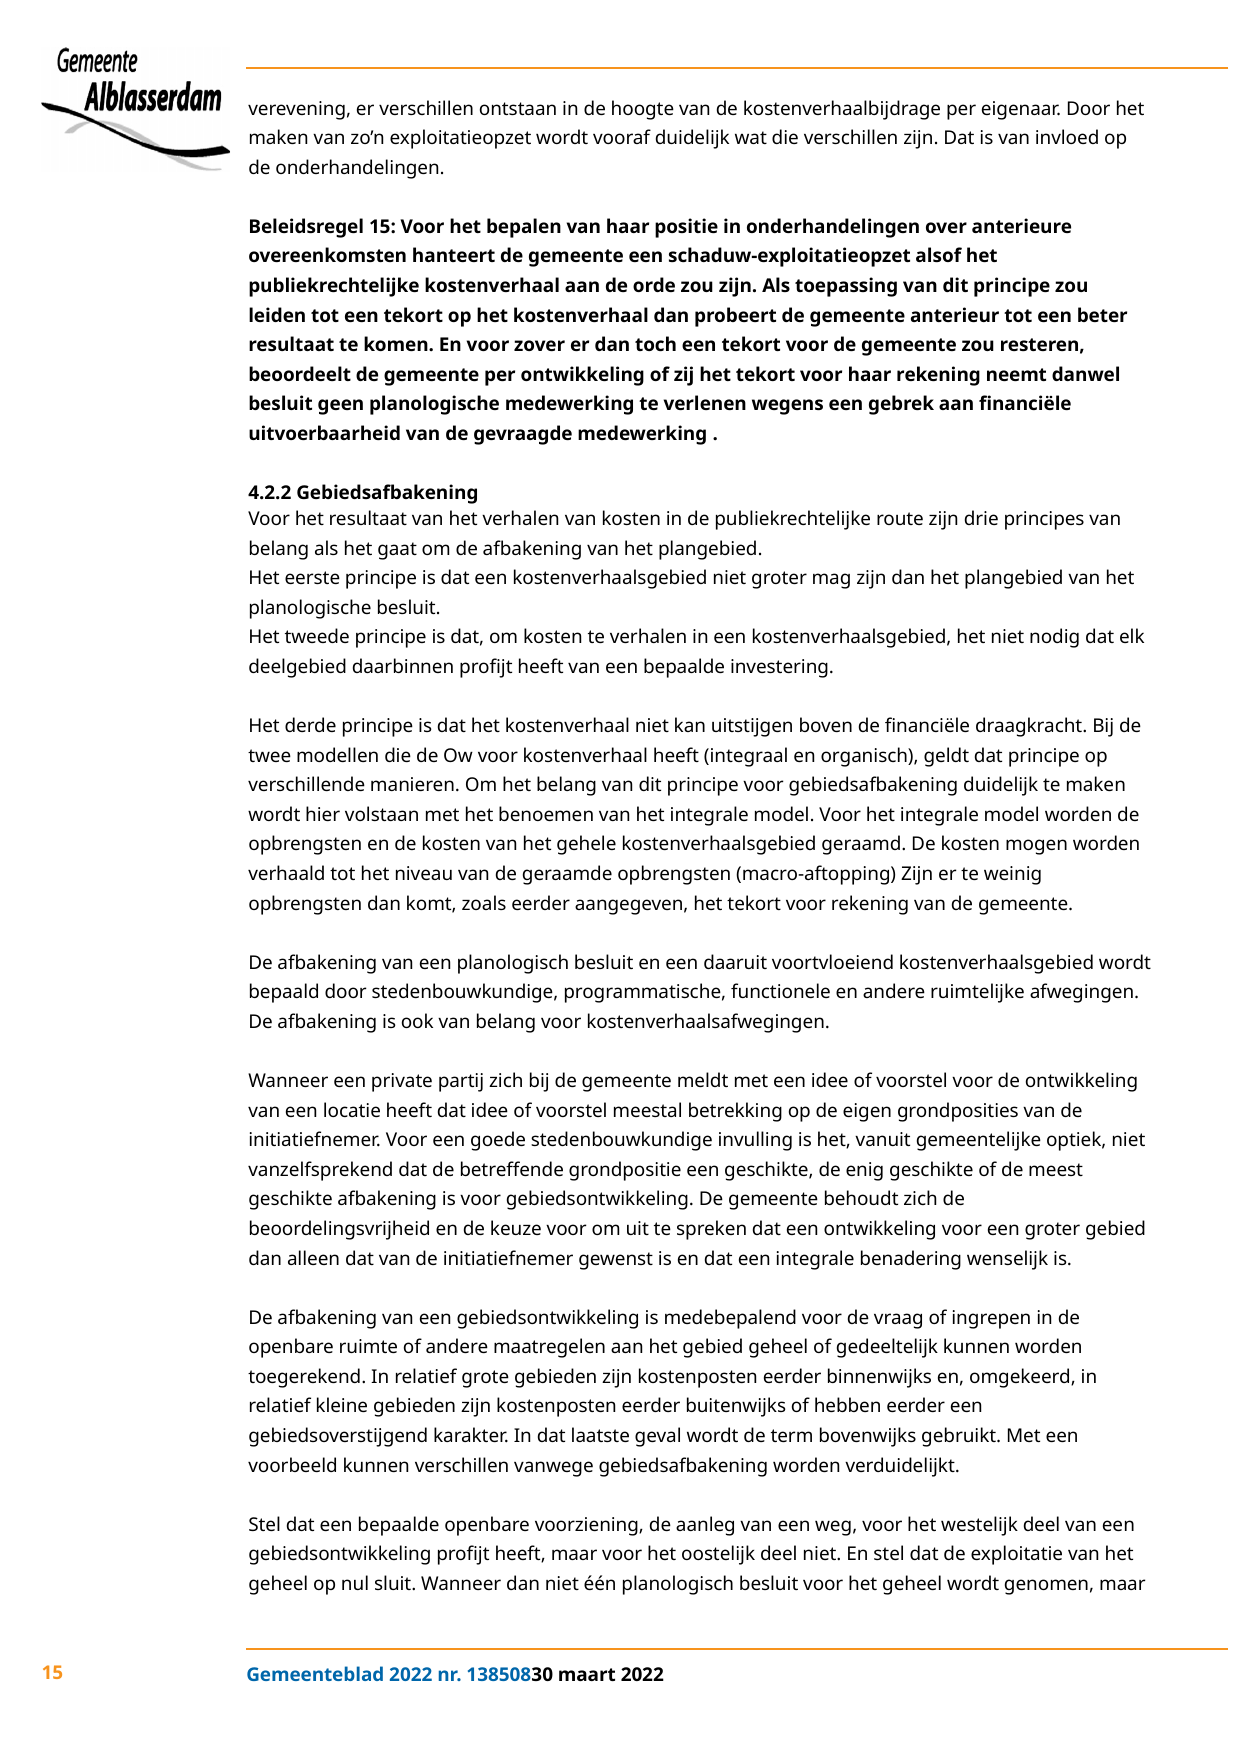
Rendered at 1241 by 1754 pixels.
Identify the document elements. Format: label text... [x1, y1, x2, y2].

text Voor het resultaat van het verhalen van kosten in de publiekrechtelijke route zijn drie principes van belang als het gaat om de afbakening van het plangebied. [248, 505, 1152, 560]
text 4.2.2 Gebiedsafbakening [248, 479, 1152, 505]
text Beleidsregel 15: Voor het bepalen van haar positie in onderhandelingen over anterieure overeenkomsten hanteert de gemeente een schaduw-exploitatieopzet alsof het publiekrechtelijke kostenverhaal aan de orde zou zijn. Als toepassing van dit principe zou leiden tot een tekort op het kostenverhaal dan probeert de gemeente anterieur tot een beter resultaat te komen. En voor zover er dan toch een tekort voor de gemeente zou resteren, beoordeelt de gemeente per ontwikkeling of zij het tekort voor haar rekening neemt danwel besluit geen planologische medewerking te verlenen wegens een gebrek aan financiële uitvoerbaarheid van de gevraagde medewerking . [248, 213, 1152, 446]
text De afbakening van een planologisch besluit en een daaruit voortvloeiend kostenverhaalsgebied wordt bepaald door stedenbouwkundige, programmatische, functionele en andere ruimtelijke afwegingen. De afbakening is ook van belang voor kostenverhaalsafwegingen. [248, 949, 1152, 1034]
text Wanneer een private partij zich bij de gemeente meldt met een idee of voorstel voor de ontwikkeling van een locatie heeft dat idee of voorstel meestal betrekking op de eigen grondposities van de initiatiefnemer. Voor een goede stedenbouwkundige invulling is het, vanuit gemeentelijke optiek, niet vanzelfsprekend dat de betreffende grondpositie een geschikte, de enig geschikte of de meest geschikte afbakening is voor gebiedsontwikkeling. De gemeente behoudt zich de beoordelingsvrijheid en de keuze voor om uit te spreken dat een ontwikkeling voor een groter gebied dan alleen dat van de initiatiefnemer gewenst is en dat een integrale benadering wenselijk is. [248, 1067, 1152, 1270]
text Stel dat een bepaalde openbare voorziening, de aanleg van een weg, voor het westelijk deel van een gebiedsontwikkeling profijt heeft, maar voor het oostelijk deel niet. En stel dat de exploitatie van het geheel op nul sluit. Wanneer dan niet één planologisch besluit voor het geheel wordt genomen, maar [248, 1511, 1152, 1596]
text Het tweede principe is dat, om kosten te verhalen in een kostenverhaalsgebied, het niet nodig dat elk deelgebied daarbinnen profijt heeft van een bepaalde investering. [248, 623, 1152, 679]
text De afbakening van een gebiedsontwikkeling is medebepalend voor de vraag of ingrepen in de openbare ruimte of andere maatregelen aan het gebied geheel of gedeeltelijk kunnen worden toegerekend. In relatief grote gebieden zijn kostenposten eerder binnenwijks en, omgekeerd, in relatief kleine gebieden zijn kostenposten eerder buitenwijks of hebben eerder een gebiedsoverstijgend karakter. In dat laatste geval wordt de term bovenwijks gebruikt. Met een voorbeeld kunnen verschillen vanwege gebiedsafbakening worden verduidelijkt. [248, 1304, 1152, 1477]
picture [41, 47, 231, 172]
text Het derde principe is dat het kostenverhaal niet kan uitstijgen boven de financiële draagkracht. Bij de twee modellen die de Ow voor kostenverhaal heeft (integraal en organisch), geldt dat principe op verschillende manieren. Om het belang van dit principe voor gebiedsafbakening duidelijk te maken wordt hier volstaan met het benoemen van het integrale model. Voor het integrale model worden de opbrengsten en de kosten van het gehele kostenverhaalsgebied geraamd. De kosten mogen worden verhaald tot het niveau van de geraamde opbrengsten (macro-aftopping) Zijn er te weinig opbrengsten dan komt, zoals eerder aangegeven, het tekort voor rekening van de gemeente. [248, 712, 1152, 915]
text verevening, er verschillen ontstaan in de hoogte van de kostenverhaalbijdrage per eigenaar. Door het maken van zo’n exploitatieopzet wordt vooraf duidelijk wat die verschillen zijn. Dat is van invloed op de onderhandelingen. [248, 95, 1152, 180]
text Het eerste principe is dat een kostenverhaalsgebied niet groter mag zijn dan het plangebied van het planologische besluit. [248, 564, 1152, 619]
